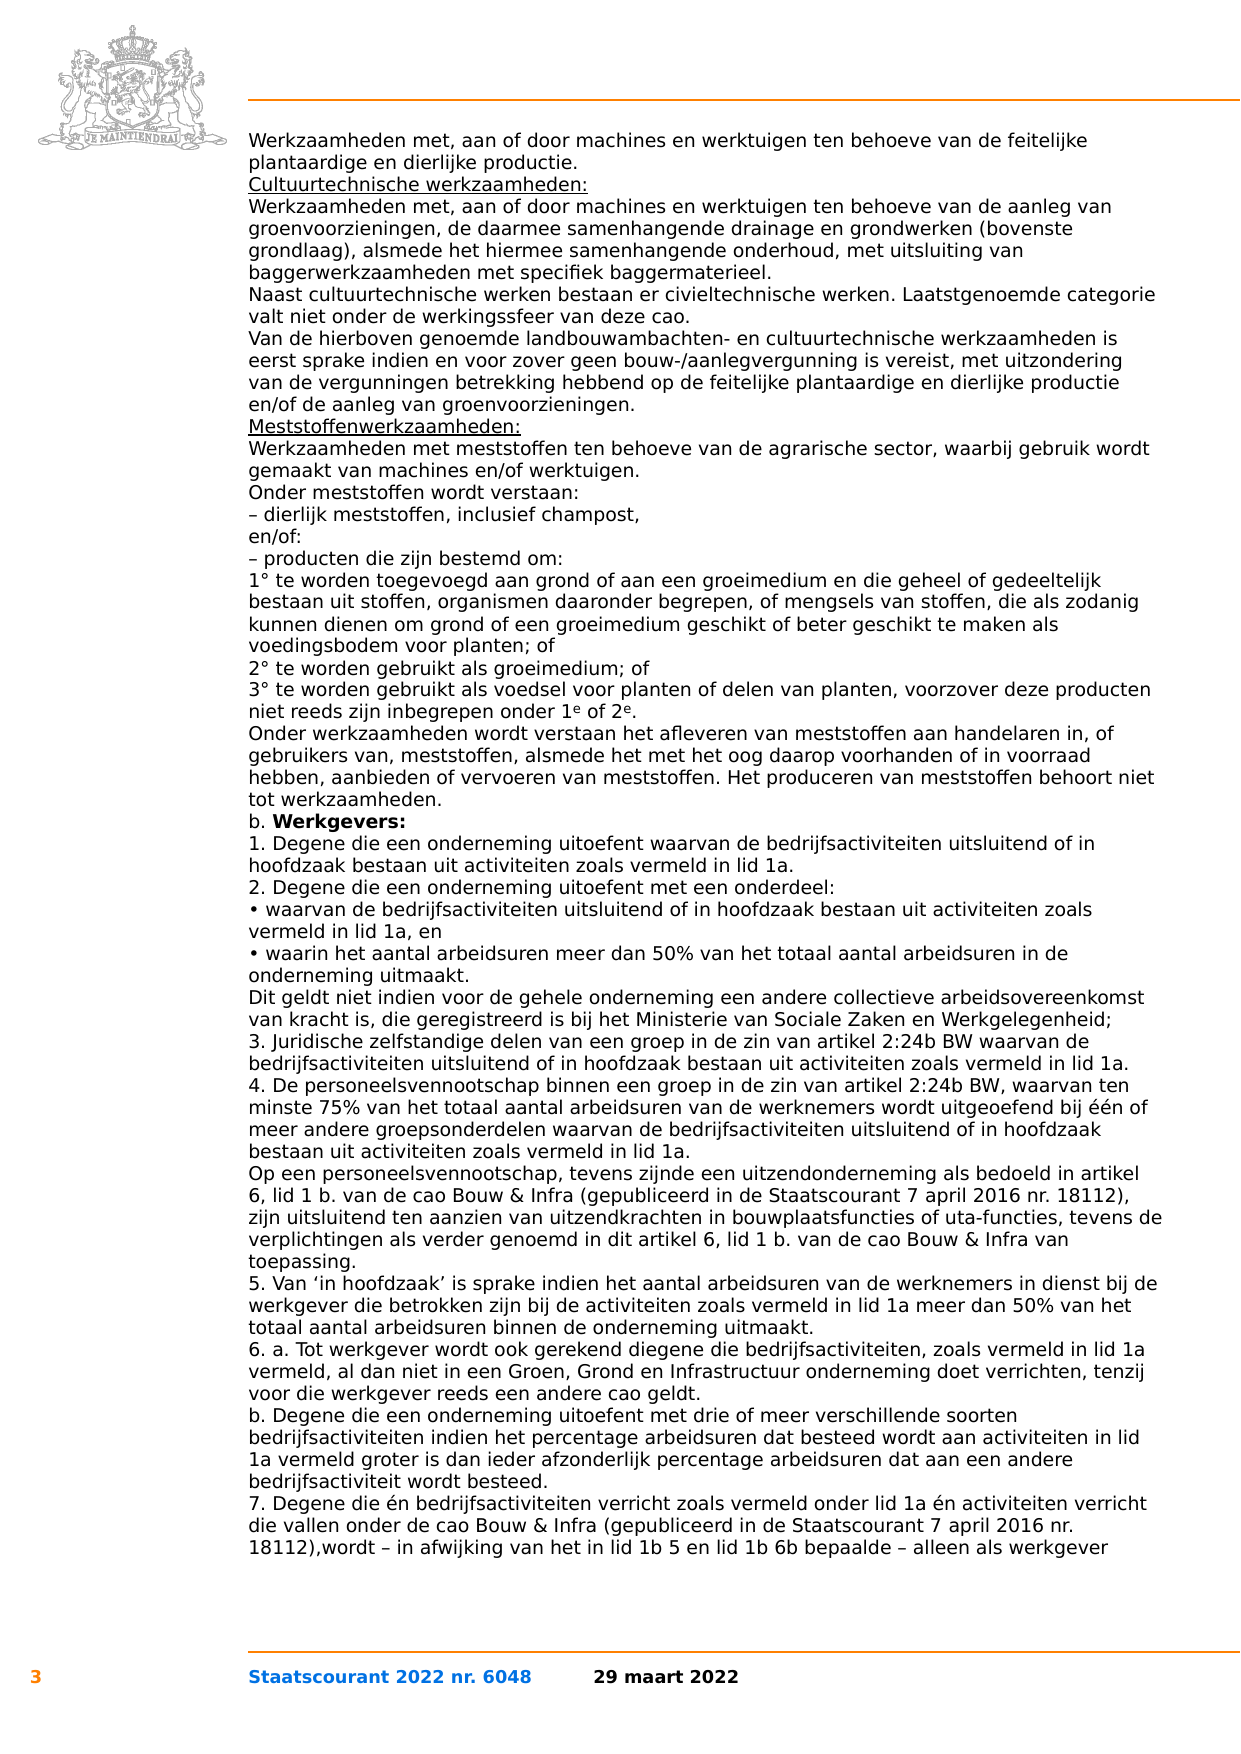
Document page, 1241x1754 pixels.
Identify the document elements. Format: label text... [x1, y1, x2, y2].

text – producten die zijn bestemd om: [248, 547, 1163, 569]
text Op een personeelsvennootschap, tevens zijnde een uitzendonderneming als bedoeld in artikel 6, lid 1 b. van de cao Bouw & Infra (gepubliceerd in de Staatscourant 7 april 2016 nr. 18112), zijn uitsluitend ten aanzien van uitzendkrachten in bouwplaatsfuncties of uta-functies, tevens de verplichtingen als verder genoemd in dit artikel 6, lid 1 b. van de cao Bouw & Infra van toepassing. [248, 1163, 1163, 1273]
text 6. a. Tot werkgever wordt ook gerekend diegene die bedrijfsactiviteiten, zoals vermeld in lid 1a vermeld, al dan niet in een Groen, Grond en Infrastructuur onderneming doet verrichten, tenzij voor die werkgever reeds een andere cao geldt. [248, 1339, 1163, 1405]
text Naast cultuurtechnische werken bestaan er civieltechnische werken. Laatstgenoemde categorie valt niet onder de werkingssfeer van deze cao. [248, 284, 1163, 328]
text Cultuurtechnische werkzaamheden: [248, 174, 1163, 196]
text b. Degene die een onderneming uitoefent met drie of meer verschillende soorten bedrijfsactiviteiten indien het percentage arbeidsuren dat besteed wordt aan activiteiten in lid 1a vermeld groter is dan ieder afzonderlijk percentage arbeidsuren dat aan een andere bedrijfsactiviteit wordt besteed. [248, 1405, 1163, 1493]
text Onder meststoffen wordt verstaan: [248, 482, 1163, 503]
picture [38, 25, 227, 150]
text 1. Degene die een onderneming uitoefent waarvan de bedrijfsactiviteiten uitsluitend of in hoofdzaak bestaan uit activiteiten zoals vermeld in lid 1a. [248, 833, 1163, 877]
text Werkzaamheden met, aan of door machines en werktuigen ten behoeve van de aanleg van groenvoorzieningen, de daarmee samenhangende drainage en grondwerken (bovenste grondlaag), alsmede het hiermee samenhangende onderhoud, met uitsluiting van baggerwerkzaamheden met specifiek baggermaterieel. [248, 196, 1163, 284]
text 3° te worden gebruikt als voedsel voor planten of delen van planten, voorzover deze producten niet reeds zijn inbegrepen onder 1e of 2e. [248, 679, 1163, 723]
text Meststoffenwerkzaamheden: [248, 416, 1163, 438]
text • waarin het aantal arbeidsuren meer dan 50% van het totaal aantal arbeidsuren in de onderneming uitmaakt. [248, 943, 1163, 987]
text en/of: [248, 526, 1163, 547]
text Van de hierboven genoemde landbouwambachten- en cultuurtechnische werkzaamheden is eerst sprake indien en voor zover geen bouw-/aanlegvergunning is vereist, met uitzondering van de vergunningen betrekking hebbend op de feitelijke plantaardige en dierlijke productie en/of de aanleg van groenvoorzieningen. [248, 328, 1163, 416]
text Werkzaamheden met, aan of door machines en werktuigen ten behoeve van de feitelijke plantaardige en dierlijke productie. [248, 130, 1163, 174]
text Werkzaamheden met meststoffen ten behoeve van de agrarische sector, waarbij gebruik wordt gemaakt van machines en/of werktuigen. [248, 438, 1163, 482]
text 5. Van ‘in hoofdzaak’ is sprake indien het aantal arbeidsuren van de werknemers in dienst bij de werkgever die betrokken zijn bij de activiteiten zoals vermeld in lid 1a meer dan 50% van het totaal aantal arbeidsuren binnen de onderneming uitmaakt. [248, 1273, 1163, 1339]
text Dit geldt niet indien voor de gehele onderneming een andere collectieve arbeidsovereenkomst van kracht is, die geregistreerd is bij het Ministerie van Sociale Zaken en Werkgelegenheid; [248, 987, 1163, 1031]
text Onder werkzaamheden wordt verstaan het afleveren van meststoffen aan handelaren in, of gebruikers van, meststoffen, alsmede het met het oog daarop voorhanden of in voorraad hebben, aanbieden of vervoeren van meststoffen. Het produceren van meststoffen behoort niet tot werkzaamheden. [248, 723, 1163, 811]
text 2° te worden gebruikt als groeimedium; of [248, 657, 1163, 679]
text • waarvan de bedrijfsactiviteiten uitsluitend of in hoofdzaak bestaan uit activiteiten zoals vermeld in lid 1a, en [248, 899, 1163, 943]
text 2. Degene die een onderneming uitoefent met een onderdeel: [248, 877, 1163, 899]
text 4. De personeelsvennootschap binnen een groep in de zin van artikel 2:24b BW, waarvan ten minste 75% van het totaal aantal arbeidsuren van de werknemers wordt uitgeoefend bij één of meer andere groepsonderdelen waarvan de bedrijfsactiviteiten uitsluitend of in hoofdzaak bestaan uit activiteiten zoals vermeld in lid 1a. [248, 1075, 1163, 1163]
text 7. Degene die én bedrijfsactiviteiten verricht zoals vermeld onder lid 1a én activiteiten verricht die vallen onder de cao Bouw & Infra (gepubliceerd in de Staatscourant 7 april 2016 nr. 18112),wordt – in afwijking van het in lid 1b 5 en lid 1b 6b bepaalde – alleen als werkgever [248, 1493, 1163, 1558]
text 1° te worden toegevoegd aan grond of aan een groeimedium en die geheel of gedeeltelijk bestaan uit stoffen, organismen daaronder begrepen, of mengsels van stoffen, die als zodanig kunnen dienen om grond of een groeimedium geschikt of beter geschikt te maken als voedingsbodem voor planten; of [248, 569, 1163, 657]
text – dierlijk meststoffen, inclusief champost, [248, 503, 1163, 526]
text 3. Juridische zelfstandige delen van een groep in de zin van artikel 2:24b BW waarvan de bedrijfsactiviteiten uitsluitend of in hoofdzaak bestaan uit activiteiten zoals vermeld in lid 1a. [248, 1031, 1163, 1075]
text b. Werkgevers: [248, 811, 1163, 833]
